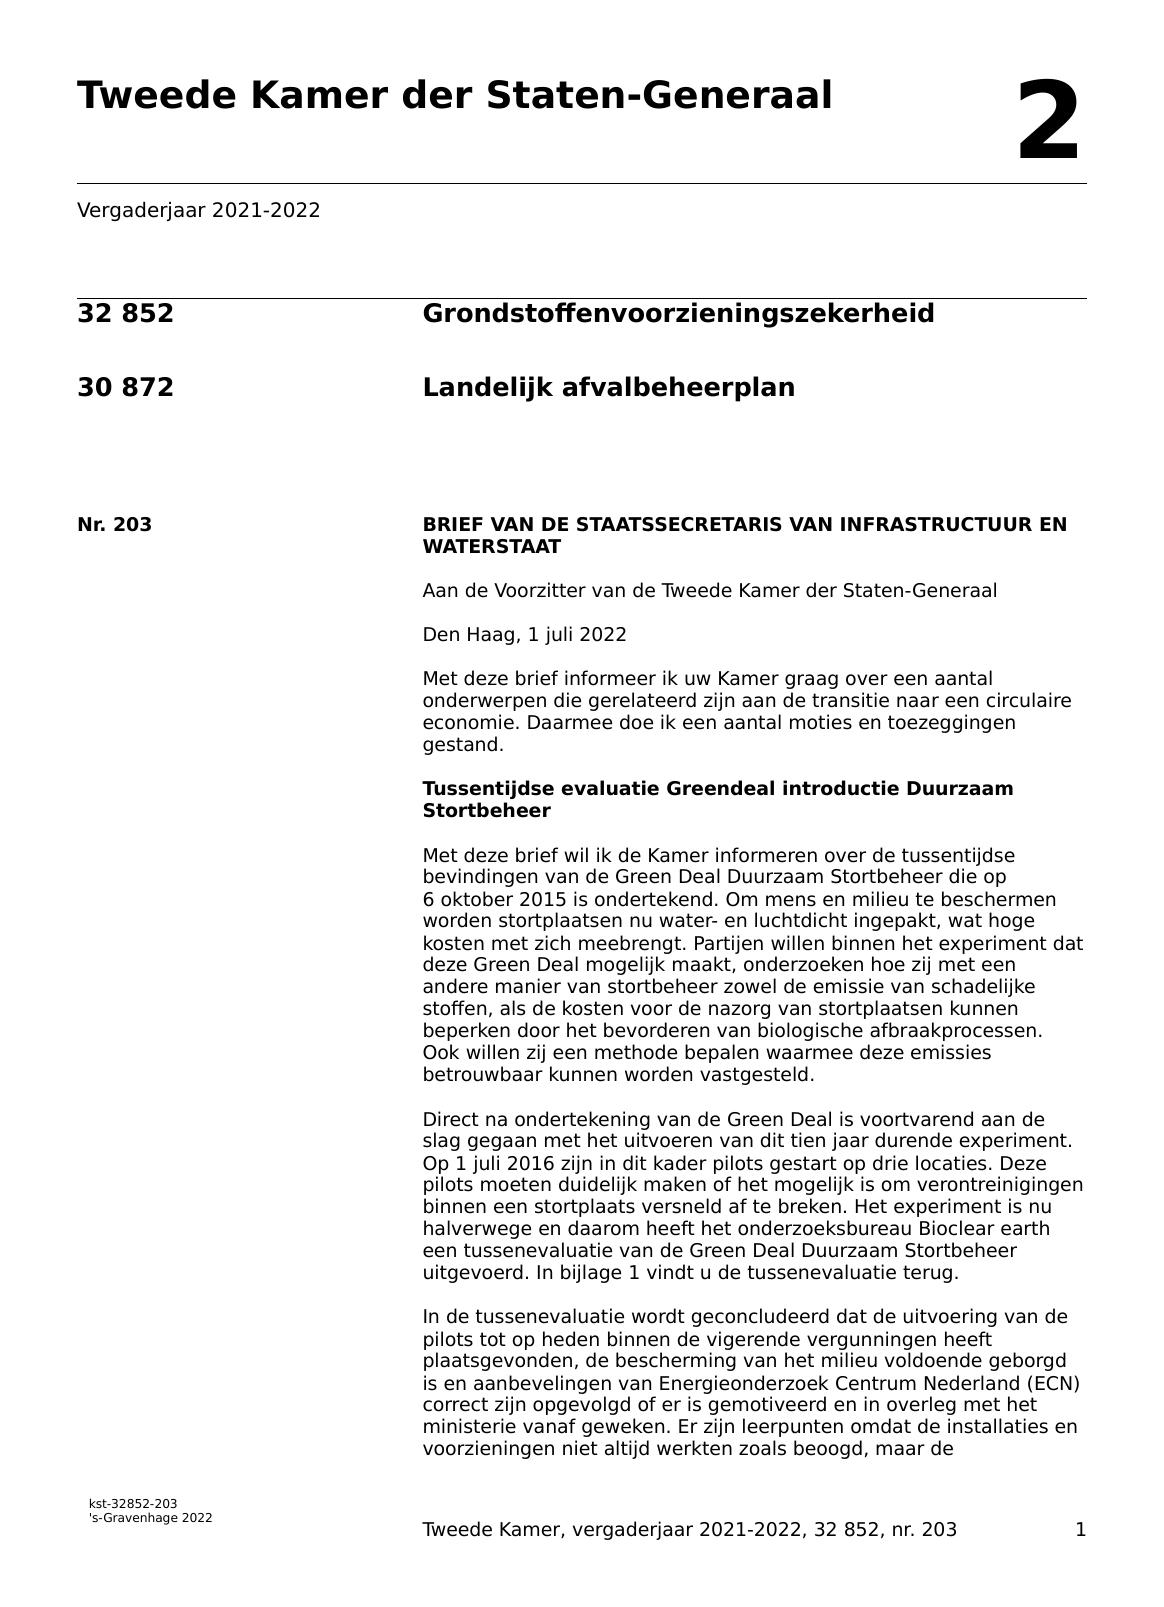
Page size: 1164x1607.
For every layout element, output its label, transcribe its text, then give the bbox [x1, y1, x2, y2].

table_cell Vergaderjaar 2021-2022 [77, 184, 1087, 298]
text Aan de Voorzitter van de Tweede Kamer der Staten-Generaal [422, 580, 1087, 602]
text Den Haag, 1 juli 2022 [422, 624, 1087, 646]
text In de tussenevaluatie wordt geconcludeerd dat de uitvoering van de pilots tot op heden binnen de vigerende vergunningen heeft plaatsgevonden, de bescherming van het milieu voldoende geborgd is en aanbevelingen van Energieonderzoek Centrum Nederland (ECN) correct zijn opgevolgd of er is gemotiveerd en in overleg met het ministerie vanaf geweken. Er zijn leerpunten omdat de installaties en voorzieningen niet altijd werkten zoals beoogd, maar de [422, 1306, 1087, 1460]
subtitle 32 852 Grondstoffenvoorzieningszekerheid [77, 299, 1087, 329]
text kst-32852-203 [88, 1497, 323, 1511]
subtitle Tussentijdse evaluatie Greendeal introductie Duurzaam Stortbeheer [422, 778, 1087, 822]
table_header Tweede Kamer der Staten-Generaal [77, 59, 886, 183]
text 's-Gravenhage 2022 [88, 1511, 323, 1525]
text Met deze brief wil ik de Kamer informeren over de tussentijdse bevindingen van de Green Deal Duurzaam Stortbeheer die op 6 oktober 2015 is ondertekend. Om mens en milieu te beschermen worden stortplaatsen nu water- en luchtdicht ingepakt, wat hoge kosten met zich meebrengt. Partijen willen binnen het experiment dat deze Green Deal mogelijk maakt, onderzoeken hoe zij met een andere manier van stortbeheer zowel de emissie van schadelijke stoffen, als de kosten voor de nazorg van stortplaatsen kunnen beperken door het bevorderen van biologische afbraakprocessen. Ook willen zij een methode bepalen waarmee deze emissies betrouwbaar kunnen worden vastgesteld. [422, 844, 1087, 1086]
table_header 2 [886, 59, 1087, 183]
subtitle Nr. 203 BRIEF VAN DE STAATSSECRETARIS VAN INFRASTRUCTUUR EN WATERSTAAT [77, 514, 1087, 558]
text Met deze brief informeer ik uw Kamer graag over een aantal onderwerpen die gerelateerd zijn aan de transitie naar een circulaire economie. Daarmee doe ik een aantal moties en toezeggingen gestand. [422, 668, 1087, 756]
text Direct na ondertekening van de Green Deal is voortvarend aan de slag gegaan met het uitvoeren van dit tien jaar durende experiment. Op 1 juli 2016 zijn in dit kader pilots gestart op drie locaties. Deze pilots moeten duidelijk maken of het mogelijk is om verontreinigingen binnen een stortplaats versneld af te breken. Het experiment is nu halverwege en daarom heeft het onderzoeksbureau Bioclear earth een tussenevaluatie van de Green Deal Duurzaam Stortbeheer uitgevoerd. In bijlage 1 vindt u de tussenevaluatie terug. [422, 1108, 1087, 1284]
subtitle 30 872 Landelijk afvalbeheerplan [77, 373, 1087, 403]
